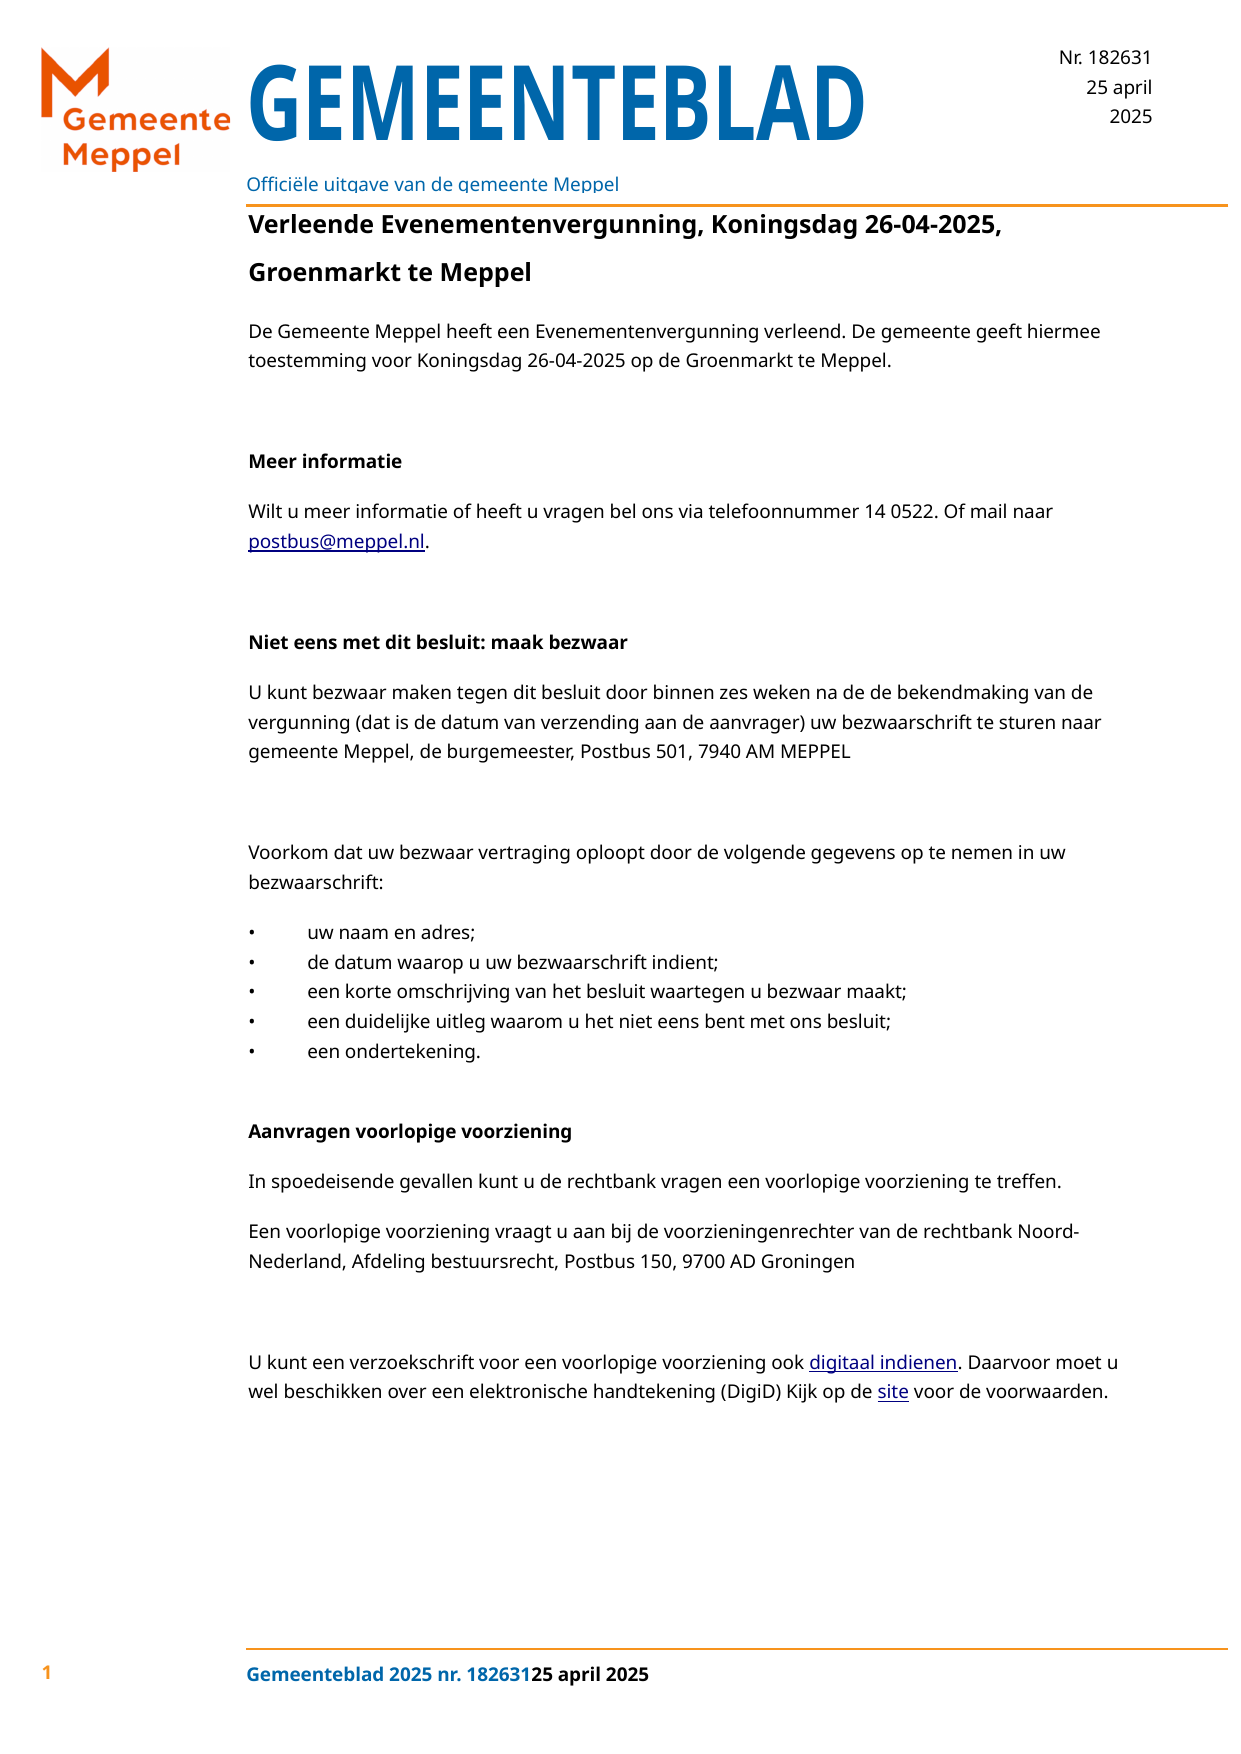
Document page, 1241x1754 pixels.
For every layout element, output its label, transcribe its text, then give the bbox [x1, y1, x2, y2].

text Meer informatie [248, 448, 1152, 474]
picture [41, 47, 231, 172]
text Wilt u meer informatie of heeft u vragen bel ons via telefoonnummer 14 0522. Of mail naar postbus@meppel.nl. [248, 499, 1152, 554]
text U kunt bezwaar maken tegen dit besluit door binnen zes weken na de de bekendmaking van de vergunning (dat is de datum van verzending aan de aanvrager) uw bezwaarschrift te sturen naar gemeente Meppel, de burgemeester, Postbus 501, 7940 AM MEPPEL [248, 679, 1152, 764]
text Een voorlopige voorziening vraagt u aan bij de voorzieningenrechter van de rechtbank Noord-Nederland, Afdeling bestuursrecht, Postbus 150, 9700 AD Groningen [248, 1219, 1152, 1274]
text Aanvragen voorlopige voorziening [248, 1118, 1152, 1144]
list een duidelijke uitleg waarom u het niet eens bent met ons besluit; [248, 1008, 1152, 1034]
text In spoedeisende gevallen kunt u de rechtbank vragen een voorlopige voorziening te treffen. [248, 1168, 1152, 1194]
list uw naam en adres; [248, 919, 1152, 945]
text Voorkom dat uw bezwaar vertraging oploopt door de volgende gegevens op te nemen in uw bezwaarschrift: [248, 839, 1152, 895]
list een ondertekening. [248, 1038, 1152, 1064]
text Verleende Evenementenvergunning, Koningsdag 26-04-2025, Groenmarkt te Meppel [248, 207, 1152, 288]
text Niet eens met dit besluit: maak bezwaar [248, 629, 1152, 655]
list een korte omschrijving van het besluit waartegen u bezwaar maakt; [248, 979, 1152, 1004]
text U kunt een verzoekschrift voor een voorlopige voorziening ook digitaal indienen. Daarvoor moet u wel beschikken over een elektronische handtekening (DigiD) Kijk op de site voor de voorwaarden. [248, 1349, 1152, 1404]
text De Gemeente Meppel heeft een Evenementenvergunning verleend. De gemeente geeft hiermee toestemming voor Koningsdag 26-04-2025 op de Groenmarkt te Meppel. [248, 318, 1152, 373]
list de datum waarop u uw bezwaarschrift indient; [248, 949, 1152, 975]
